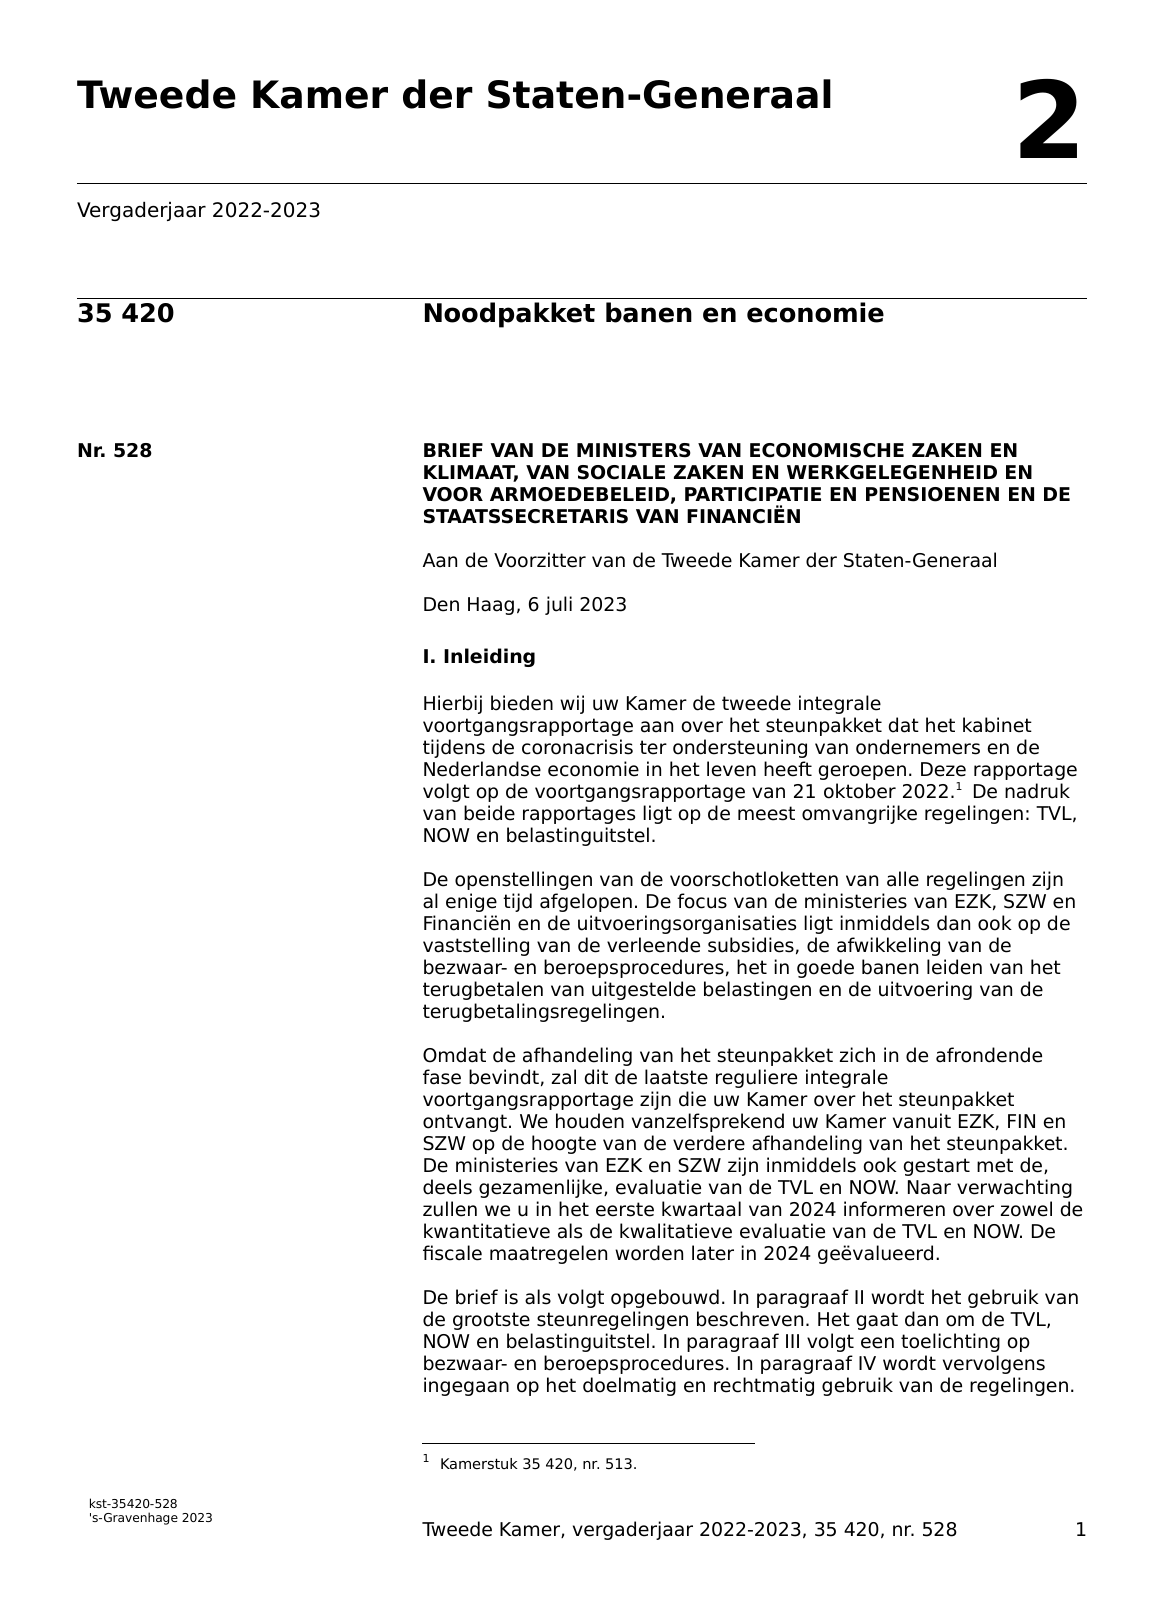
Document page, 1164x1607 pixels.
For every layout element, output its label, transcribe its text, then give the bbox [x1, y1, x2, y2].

text De brief is als volgt opgebouwd. In paragraaf II wordt het gebruik van de grootste steunregelingen beschreven. Het gaat dan om de TVL, NOW en belastinguitstel. In paragraaf III volgt een toelichting op bezwaar- en beroepsprocedures. In paragraaf IV wordt vervolgens ingegaan op het doelmatig en rechtmatig gebruik van de regelingen. [422, 1287, 1087, 1397]
subtitle I. Inleiding [422, 646, 1087, 668]
text De openstellingen van de voorschotloketten van alle regelingen zijn al enige tijd afgelopen. De focus van de ministeries van EZK, SZW en Financiën en de uitvoeringsorganisaties ligt inmiddels dan ook op de vaststelling van de verleende subsidies, de afwikkeling van de bezwaar- en beroepsprocedures, het in goede banen leiden van het terugbetalen van uitgestelde belastingen en de uitvoering van de terugbetalingsregelingen. [422, 869, 1087, 1023]
text Aan de Voorzitter van de Tweede Kamer der Staten-Generaal [422, 550, 1087, 572]
text Den Haag, 6 juli 2023 [422, 594, 1087, 616]
subtitle 35 420 Noodpakket banen en economie [77, 299, 1087, 329]
table_header Tweede Kamer der Staten-Generaal [77, 59, 886, 183]
table_cell Vergaderjaar 2022-2023 [77, 184, 1087, 298]
table_header 2 [886, 59, 1087, 183]
text Omdat de afhandeling van het steunpakket zich in de afrondende fase bevindt, zal dit de laatste reguliere integrale voortgangsrapportage zijn die uw Kamer over het steunpakket ontvangt. We houden vanzelfsprekend uw Kamer vanuit EZK, FIN en SZW op de hoogte van de verdere afhandeling van het steunpakket. De ministeries van EZK en SZW zijn inmiddels ook gestart met de, deels gezamenlijke, evaluatie van de TVL en NOW. Naar verwachting zullen we u in het eerste kwartaal van 2024 informeren over zowel de kwantitatieve als de kwalitatieve evaluatie van de TVL en NOW. De fiscale maatregelen worden later in 2024 geëvalueerd. [422, 1045, 1087, 1265]
text Kamerstuk 35 420, nr. 513. [422, 1452, 1087, 1474]
text kst-35420-528 [88, 1497, 323, 1511]
text Hierbij bieden wij uw Kamer de tweede integrale voortgangsrapportage aan over het steunpakket dat het kabinet tijdens de coronacrisis ter ondersteuning van ondernemers en de Nederlandse economie in het leven heeft geroepen. Deze rapportage volgt op de voortgangsrapportage van 21 oktober 2022. De nadruk van beide rapportages ligt op de meest omvangrijke regelingen: TVL, NOW en belastinguitstel. [422, 693, 1087, 847]
subtitle Nr. 528 BRIEF VAN DE MINISTERS VAN ECONOMISCHE ZAKEN EN KLIMAAT, VAN SOCIALE ZAKEN EN WERKGELEGENHEID EN VOOR ARMOEDEBELEID, PARTICIPATIE EN PENSIOENEN EN DE STAATSSECRETARIS VAN FINANCIËN [77, 440, 1087, 528]
text 's-Gravenhage 2023 [88, 1511, 323, 1525]
